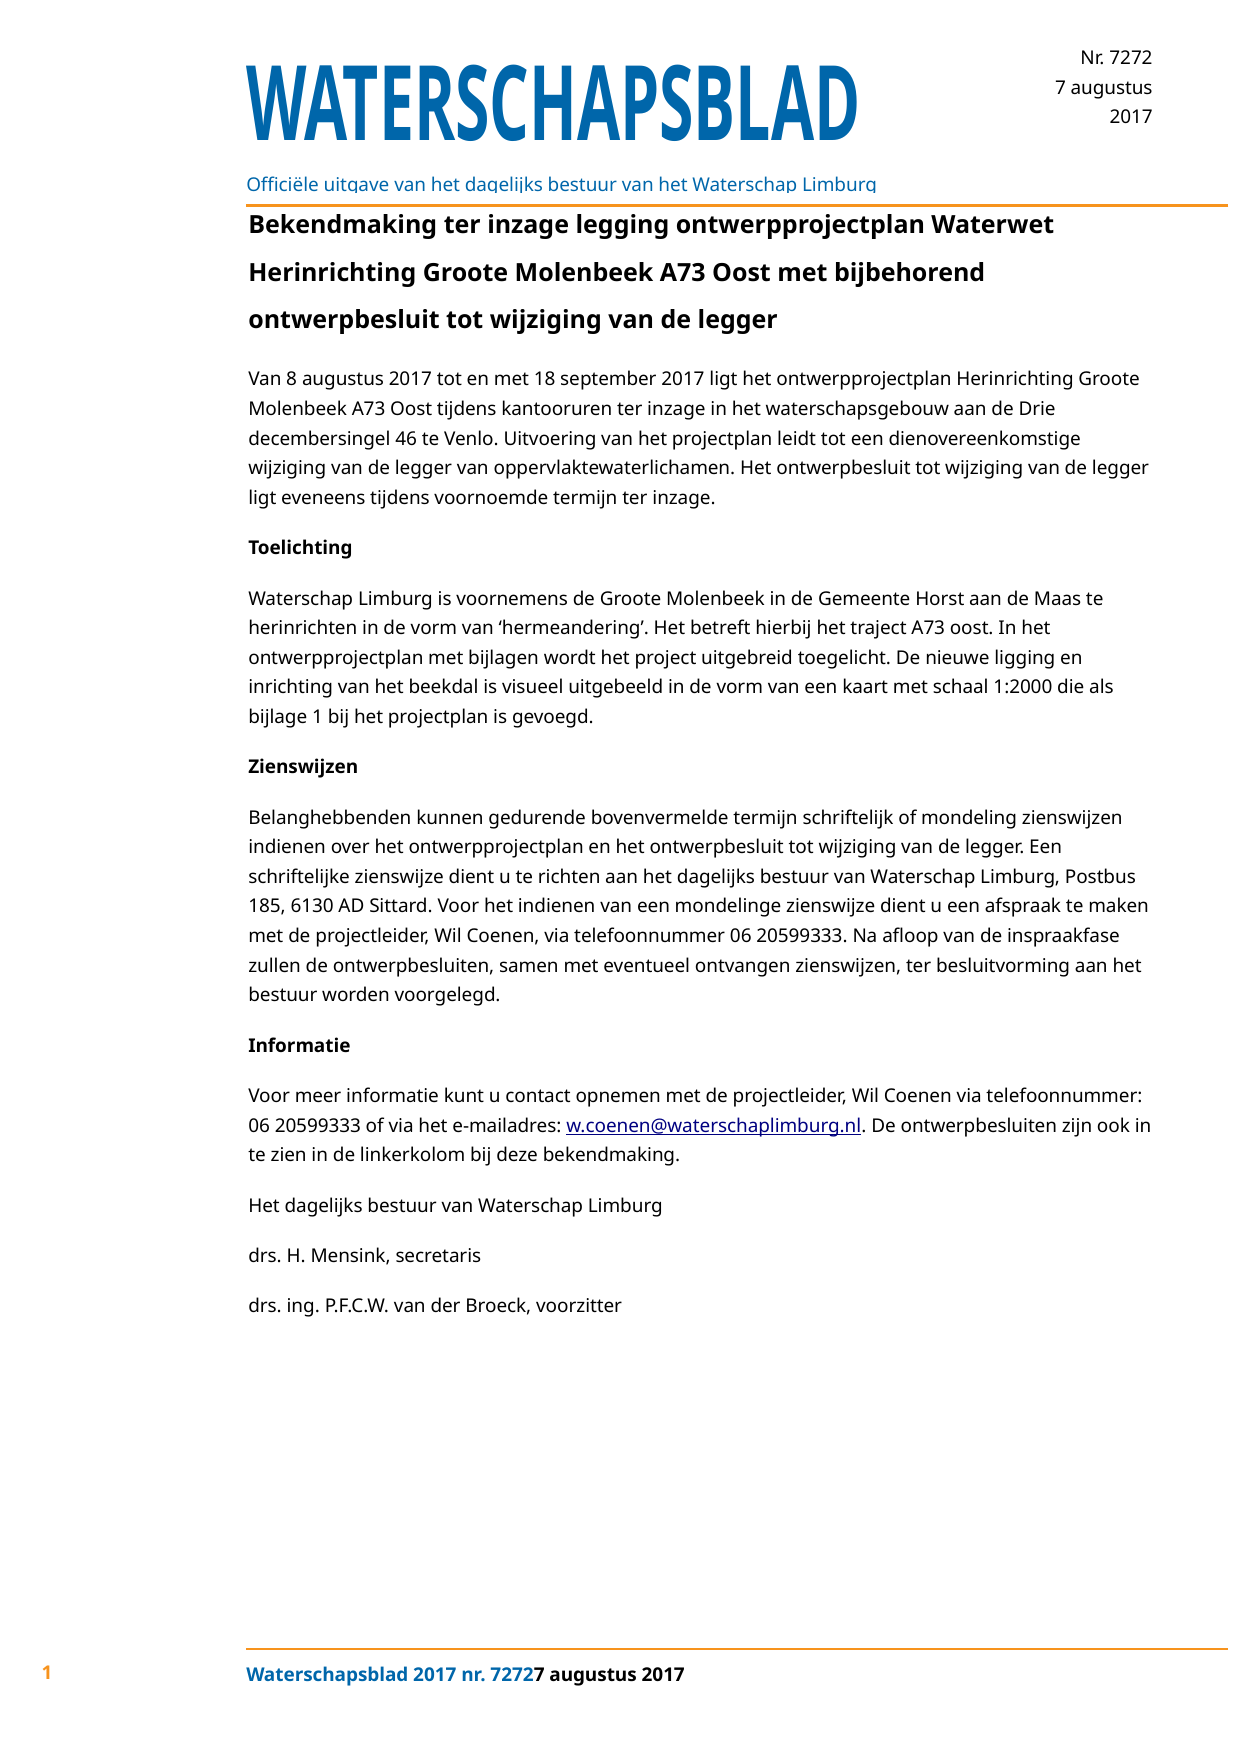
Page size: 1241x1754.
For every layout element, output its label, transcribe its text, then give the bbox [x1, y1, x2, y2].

text drs. H. Mensink, secretaris [248, 1242, 1152, 1268]
text Zienswijzen [248, 753, 1152, 779]
text Informatie [248, 1032, 1152, 1057]
text Belanghebbenden kunnen gedurende bovenvermelde termijn schriftelijk of mondeling zienswijzen indienen over het ontwerpprojectplan en het ontwerpbesluit tot wijziging van de legger. Een schriftelijke zienswijze dient u te richten aan het dagelijks bestuur van Waterschap Limburg, Postbus 185, 6130 AD Sittard. Voor het indienen van een mondelinge zienswijze dient u een afspraak te maken met de projectleider, Wil Coenen, via telefoonnummer 06 20599333. Na afloop van de inspraakfase zullen de ontwerpbesluiten, samen met eventueel ontvangen zienswijzen, ter besluitvorming aan het bestuur worden voorgelegd. [248, 804, 1152, 1007]
text Van 8 augustus 2017 tot en met 18 september 2017 ligt het ontwerpprojectplan Herinrichting Groote Molenbeek A73 Oost tijdens kantooruren ter inzage in het waterschapsgebouw aan de Drie decembersingel 46 te Venlo. Uitvoering van het projectplan leidt tot een dienovereenkomstige wijziging van de legger van oppervlaktewaterlichamen. Het ontwerpbesluit tot wijziging van de legger ligt eveneens tijdens voornoemde termijn ter inzage. [248, 366, 1152, 509]
text Voor meer informatie kunt u contact opnemen met de projectleider, Wil Coenen via telefoonnummer: 06 20599333 of via het e-mailadres: w.coenen@waterschaplimburg.nl. De ontwerpbesluiten zijn ook in te zien in de linkerkolom bij deze bekendmaking. [248, 1082, 1152, 1167]
text Bekendmaking ter inzage legging ontwerpprojectplan Waterwet Herinrichting Groote Molenbeek A73 Oost met bijbehorend ontwerpbesluit tot wijziging van de legger [248, 207, 1152, 336]
text drs. ing. P.F.C.W. van der Broeck, voorzitter [248, 1293, 1152, 1318]
text Waterschap Limburg is voornemens de Groote Molenbeek in de Gemeente Horst aan de Maas te herinrichten in de vorm van ‘hermeandering’. Het betreft hierbij het traject A73 oost. In het ontwerpprojectplan met bijlagen wordt het project uitgebreid toegelicht. De nieuwe ligging en inrichting van het beekdal is visueel uitgebeeld in de vorm van een kaart met schaal 1:2000 die als bijlage 1 bij het projectplan is gevoegd. [248, 585, 1152, 729]
text Het dagelijks bestuur van Waterschap Limburg [248, 1192, 1152, 1217]
picture [41, 47, 231, 172]
text Toelichting [248, 534, 1152, 560]
